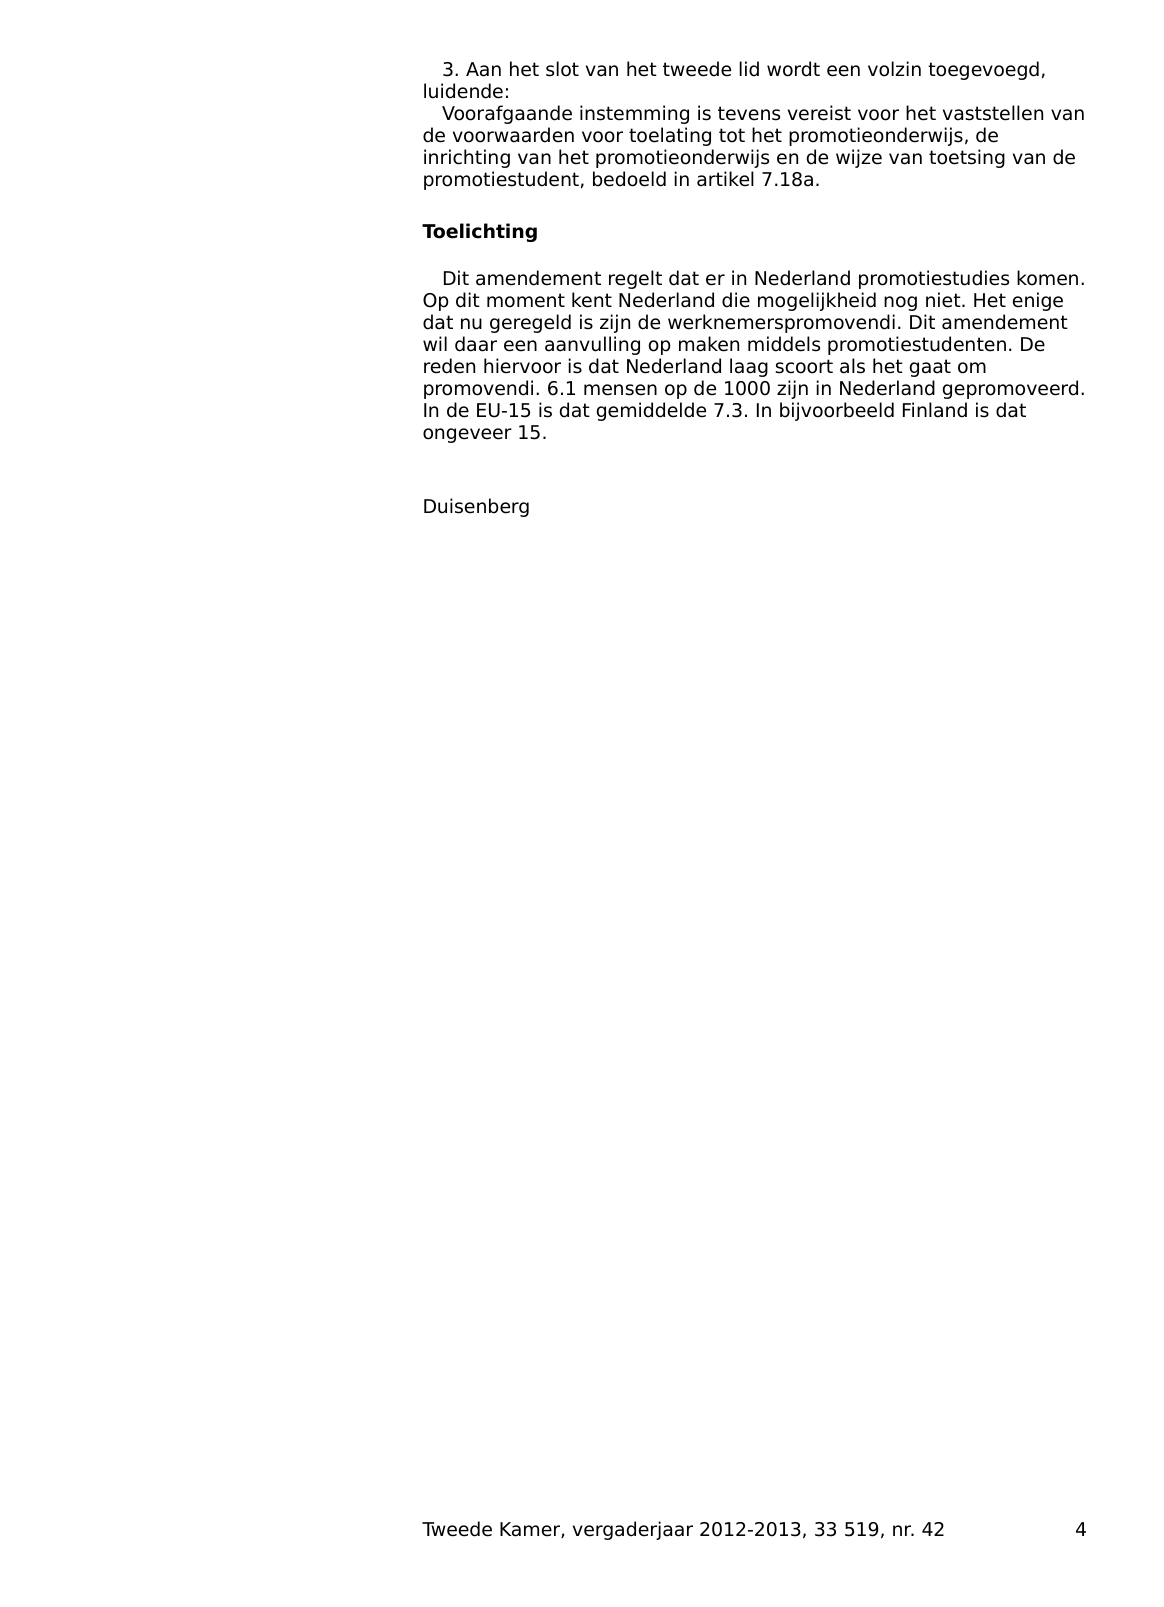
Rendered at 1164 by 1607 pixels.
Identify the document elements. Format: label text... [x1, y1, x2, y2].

text Dit amendement regelt dat er in Nederland promotiestudies komen. Op dit moment kent Nederland die mogelijkheid nog niet. Het enige dat nu geregeld is zijn de werknemerspromovendi. Dit amendement wil daar een aanvulling op maken middels promotiestudenten. De reden hiervoor is dat Nederland laag scoort als het gaat om promovendi. 6.1 mensen op de 1000 zijn in Nederland gepromoveerd. In de EU-15 is dat gemiddelde 7.3. In bijvoorbeeld Finland is dat ongeveer 15. [422, 268, 1087, 444]
text Duisenberg [422, 474, 1087, 518]
text 3. Aan het slot van het tweede lid wordt een volzin toegevoegd, luidende: [422, 59, 1087, 103]
subtitle Toelichting [422, 221, 1087, 243]
text Voorafgaande instemming is tevens vereist voor het vaststellen van de voorwaarden voor toelating tot het promotieonderwijs, de inrichting van het promotieonderwijs en de wijze van toetsing van de promotiestudent, bedoeld in artikel 7.18a. [422, 103, 1087, 191]
